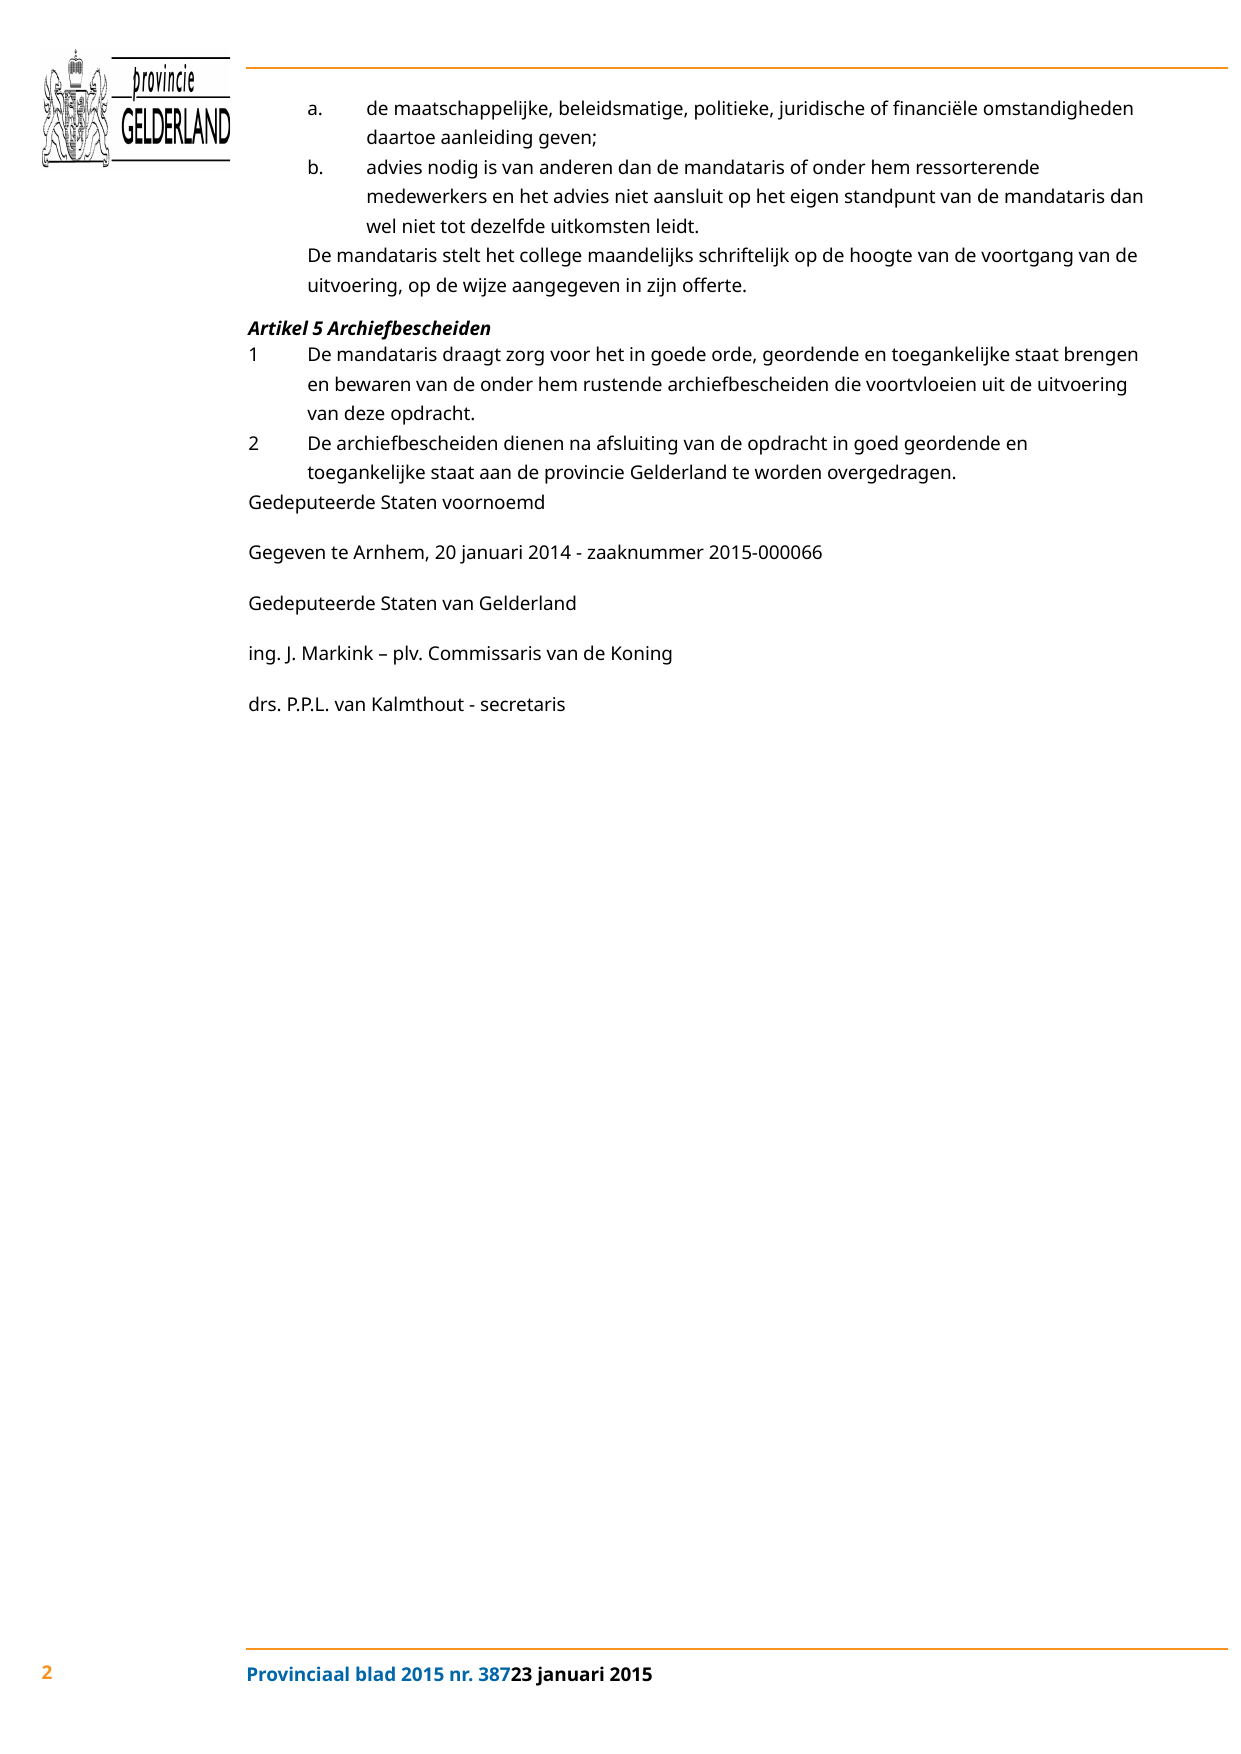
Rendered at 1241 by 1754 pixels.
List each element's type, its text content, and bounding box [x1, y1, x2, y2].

picture [41, 47, 231, 172]
list de maatschappelijke, beleidsmatige, politieke, juridische of financiële omstandigheden daartoe aanleiding geven; [307, 95, 1152, 150]
text Gedeputeerde Staten van Gelderland [248, 590, 1152, 616]
list De mandataris stelt het college maandelijks schriftelijk op de hoogte van de voortgang van de uitvoering, op de wijze aangegeven in zijn offerte. [248, 243, 1152, 298]
list De mandataris draagt zorg voor het in goede orde, geordende en toegankelijke staat brengen en bewaren van de onder hem rustende archiefbescheiden die voortvloeien uit de uitvoering van deze opdracht. [248, 341, 1152, 426]
text drs. P.P.L. van Kalmthout - secretaris [248, 691, 1152, 716]
text Gedeputeerde Staten voornoemd [248, 489, 1152, 515]
text Gegeven te Arnhem, 20 januari 2014 - zaaknummer 2015-000066 [248, 539, 1152, 565]
list De archiefbescheiden dienen na afsluiting van de opdracht in goed geordende en toegankelijke staat aan de provincie Gelderland te worden overgedragen. [248, 430, 1152, 485]
text Artikel 5 Archiefbescheiden [248, 315, 1152, 341]
text ing. J. Markink – plv. Commissaris van de Koning [248, 640, 1152, 666]
list advies nodig is van anderen dan de mandataris of onder hem ressorterende medewerkers en het advies niet aansluit op het eigen standpunt van de mandataris dan wel niet tot dezelfde uitkomsten leidt. [307, 154, 1152, 239]
